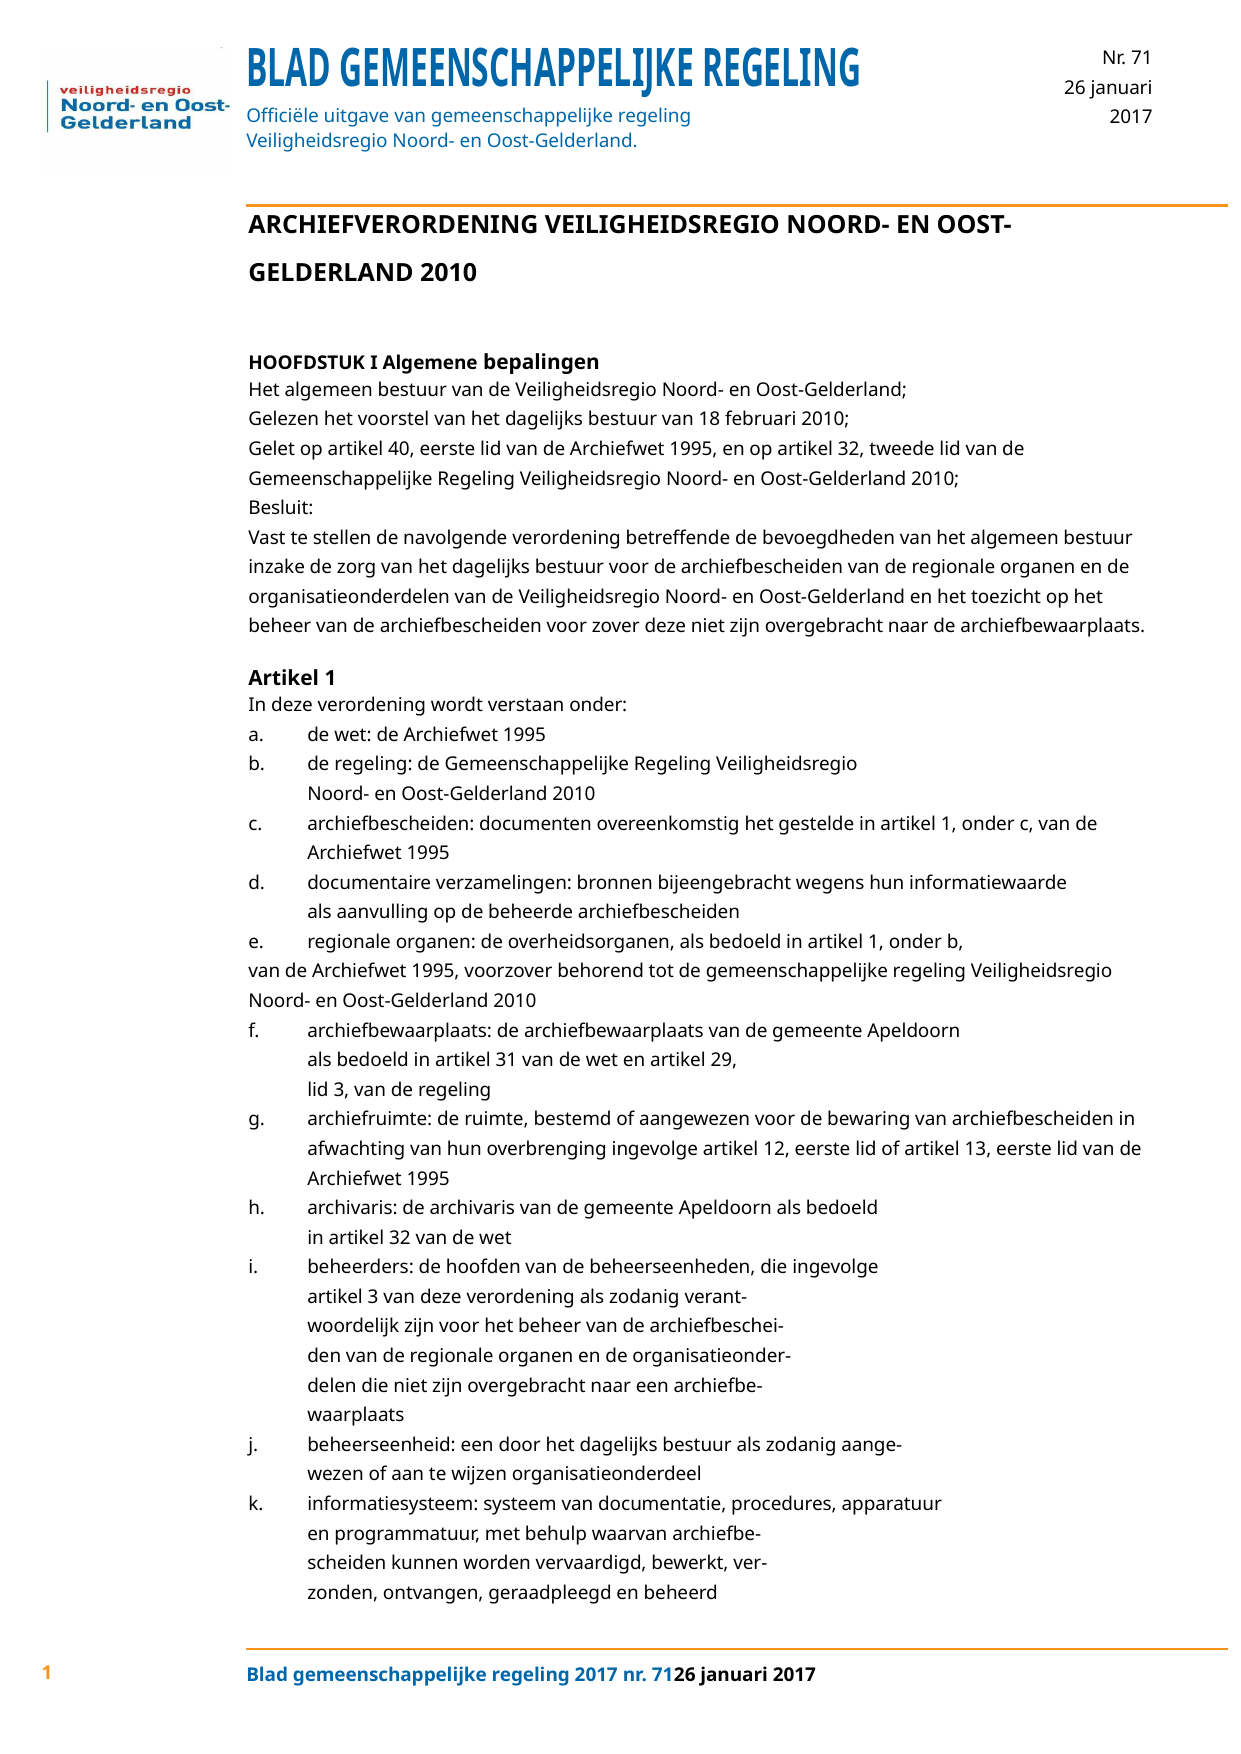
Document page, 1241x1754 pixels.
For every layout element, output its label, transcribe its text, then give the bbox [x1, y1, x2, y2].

list regionale organen: de overheidsorganen, als bedoeld in artikel 1, onder b, [248, 928, 1152, 954]
list archiefbewaarplaats: de archiefbewaarplaats van de gemeente Apeldoorn [248, 1017, 1152, 1043]
text Artikel 1 [248, 663, 1152, 691]
picture [41, 47, 231, 172]
list artikel 3 van deze verordening als zodanig verant- [248, 1283, 1152, 1309]
text Het algemeen bestuur van de Veiligheidsregio Noord- en Oost-Gelderland; [248, 376, 1152, 402]
list waarplaats [248, 1401, 1152, 1427]
list archiefruimte: de ruimte, bestemd of aangewezen voor de bewaring van archiefbescheiden in afwachting van hun overbrenging ingevolge artikel 12, eerste lid of artikel 13, eerste lid van de Archiefwet 1995 [248, 1106, 1152, 1191]
list lid 3, van de regeling [248, 1076, 1152, 1102]
list scheiden kunnen worden vervaardigd, bewerkt, ver- [248, 1549, 1152, 1575]
list als aanvulling op de beheerde archiefbescheiden [248, 898, 1152, 924]
text ARCHIEFVERORDENING VEILIGHEIDSREGIO NOORD- EN OOST-GELDERLAND 2010 [248, 207, 1152, 288]
list de wet: de Archiefwet 1995 [248, 721, 1152, 747]
list documentaire verzamelingen: bronnen bijeengebracht wegens hun informatiewaarde [248, 869, 1152, 895]
list als bedoeld in artikel 31 van de wet en artikel 29, [248, 1046, 1152, 1072]
text Besluit: [248, 494, 1152, 520]
list en programmatuur, met behulp waarvan archiefbe- [248, 1520, 1152, 1546]
text In deze verordening wordt verstaan onder: [248, 691, 1152, 717]
list den van de regionale organen en de organisatieonder- [248, 1342, 1152, 1368]
list archivaris: de archivaris van de gemeente Apeldoorn als bedoeld [248, 1194, 1152, 1220]
list zonden, ontvangen, geraadpleegd en beheerd [248, 1579, 1152, 1605]
list beheerders: de hoofden van de beheerseenheden, die ingevolge [248, 1253, 1152, 1279]
list de regeling: de Gemeenschappelijke Regeling Veiligheidsregio [248, 751, 1152, 776]
list wezen of aan te wijzen organisatieonderdeel [248, 1461, 1152, 1486]
list in artikel 32 van de wet [248, 1224, 1152, 1250]
list archiefbescheiden: documenten overeenkomstig het gestelde in artikel 1, onder c, van de Archiefwet 1995 [248, 810, 1152, 865]
text HOOFDSTUK I Algemene bepalingen [248, 347, 1152, 376]
list delen die niet zijn overgebracht naar een archiefbe- [248, 1372, 1152, 1398]
list beheerseenheid: een door het dagelijks bestuur als zodanig aange- [248, 1431, 1152, 1457]
text Gelezen het voorstel van het dagelijks bestuur van 18 februari 2010; [248, 406, 1152, 431]
text Gelet op artikel 40, eerste lid van de Archiefwet 1995, en op artikel 32, tweede lid van de Gemeenschappelijke Regeling Veiligheidsregio Noord- en Oost-Gelderland 2010; [248, 435, 1152, 490]
list woordelijk zijn voor het beheer van de archiefbeschei- [248, 1313, 1152, 1338]
list Noord- en Oost-Gelderland 2010 [248, 780, 1152, 806]
text Vast te stellen de navolgende verordening betreffende de bevoegdheden van het algemeen bestuur inzake de zorg van het dagelijks bestuur voor de archiefbescheiden van de regionale organen en de organisatieonderdelen van de Veiligheidsregio Noord- en Oost-Gelderland en het toezicht op het beheer van de archiefbescheiden voor zover deze niet zijn overgebracht naar de archiefbewaarplaats. [248, 524, 1152, 638]
list informatiesysteem: systeem van documentatie, procedures, apparatuur [248, 1490, 1152, 1516]
text van de Archiefwet 1995, voorzover behorend tot de gemeenschappelijke regeling Veiligheidsregio Noord- en Oost-Gelderland 2010 [248, 958, 1152, 1013]
